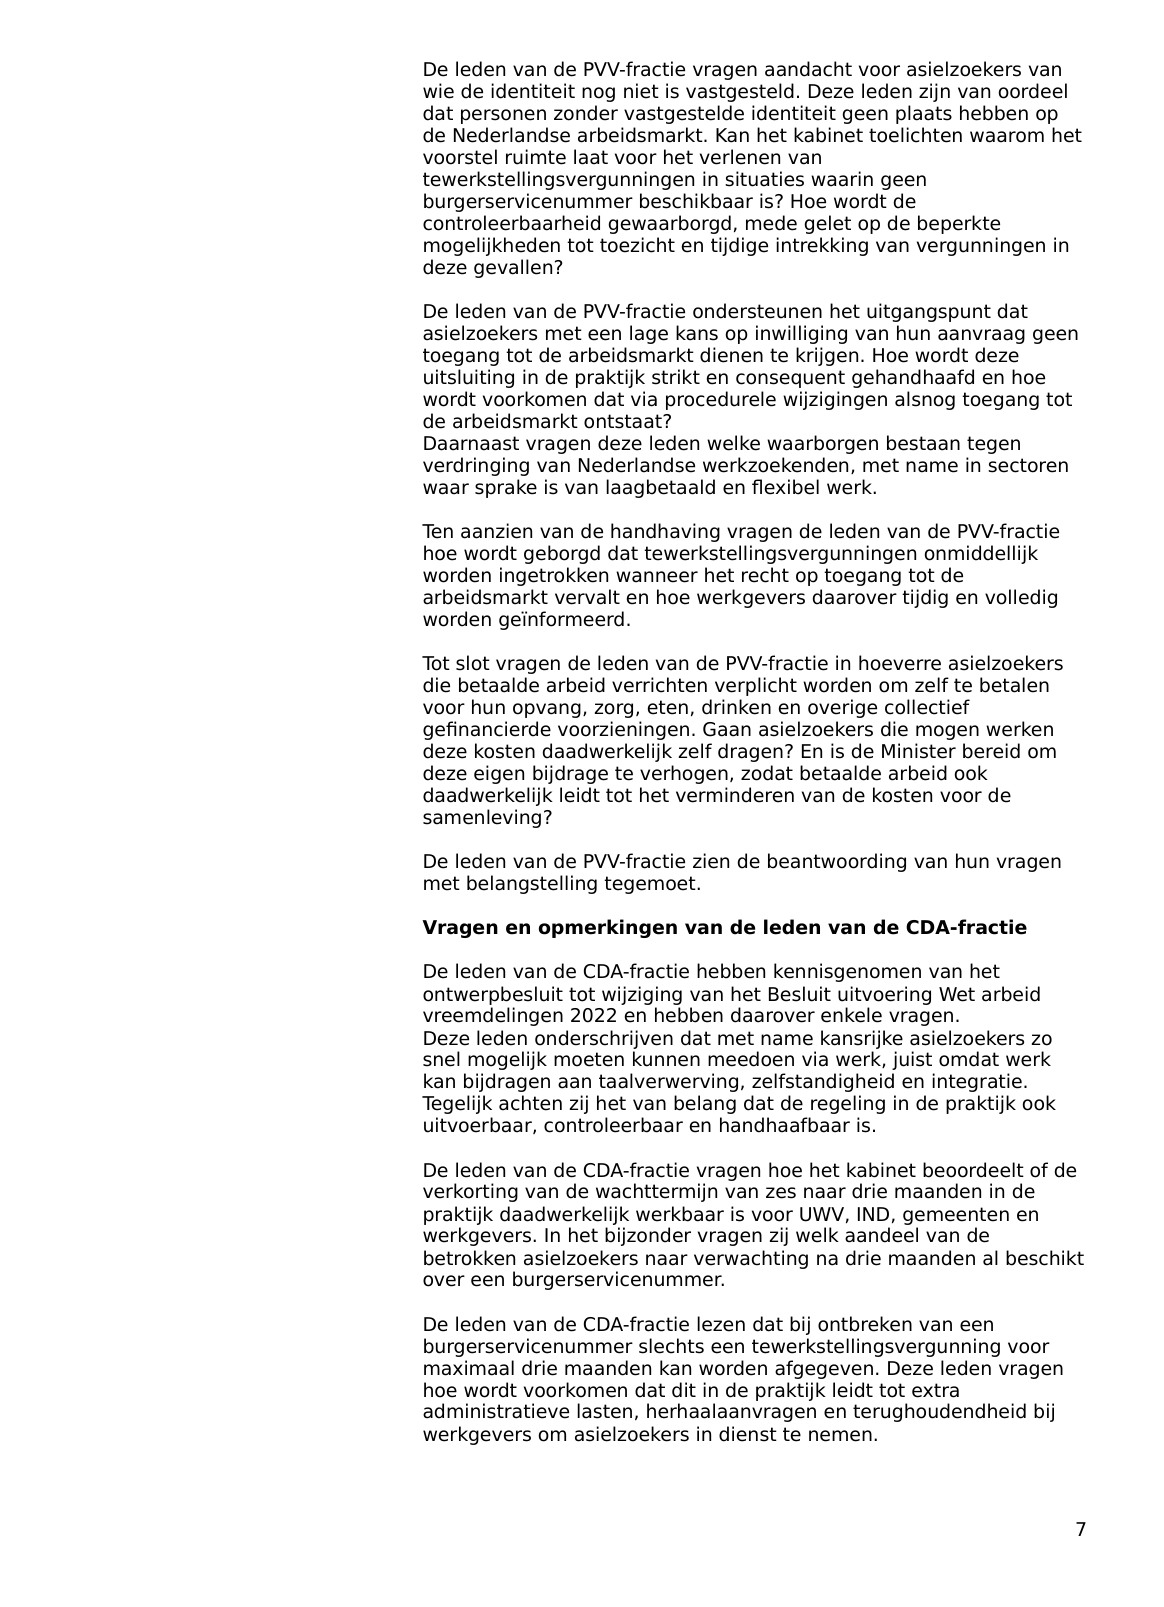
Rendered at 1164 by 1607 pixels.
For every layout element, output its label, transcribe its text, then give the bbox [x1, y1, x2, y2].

subtitle Vragen en opmerkingen van de leden van de CDA-fractie [422, 917, 1087, 939]
text De leden van de PVV-fractie ondersteunen het uitgangspunt dat asielzoekers met een lage kans op inwilliging van hun aanvraag geen toegang tot de arbeidsmarkt dienen te krijgen. Hoe wordt deze uitsluiting in de praktijk strikt en consequent gehandhaafd en hoe wordt voorkomen dat via procedurele wijzigingen alsnog toegang tot de arbeidsmarkt ontstaat? [422, 301, 1087, 433]
text De leden van de CDA-fractie hebben kennisgenomen van het ontwerpbesluit tot wijziging van het Besluit uitvoering Wet arbeid vreemdelingen 2022 en hebben daarover enkele vragen. [422, 961, 1087, 1027]
text De leden van de CDA-fractie lezen dat bij ontbreken van een burgerservicenummer slechts een tewerkstellingsvergunning voor maximaal drie maanden kan worden afgegeven. Deze leden vragen hoe wordt voorkomen dat dit in de praktijk leidt tot extra administratieve lasten, herhaalaanvragen en terughoudendheid bij werkgevers om asielzoekers in dienst te nemen. [422, 1313, 1087, 1445]
text De leden van de PVV-fractie zien de beantwoording van hun vragen met belangstelling tegemoet. [422, 851, 1087, 895]
text De leden van de PVV-fractie vragen aandacht voor asielzoekers van wie de identiteit nog niet is vastgesteld. Deze leden zijn van oordeel dat personen zonder vastgestelde identiteit geen plaats hebben op de Nederlandse arbeidsmarkt. Kan het kabinet toelichten waarom het voorstel ruimte laat voor het verlenen van tewerkstellingsvergunningen in situaties waarin geen burgerservicenummer beschikbaar is? Hoe wordt de controleerbaarheid gewaarborgd, mede gelet op de beperkte mogelijkheden tot toezicht en tijdige intrekking van vergunningen in deze gevallen? [422, 59, 1087, 279]
text Tot slot vragen de leden van de PVV-fractie in hoeverre asielzoekers die betaalde arbeid verrichten verplicht worden om zelf te betalen voor hun opvang, zorg, eten, drinken en overige collectief gefinancierde voorzieningen. Gaan asielzoekers die mogen werken deze kosten daadwerkelijk zelf dragen? En is de Minister bereid om deze eigen bijdrage te verhogen, zodat betaalde arbeid ook daadwerkelijk leidt tot het verminderen van de kosten voor de samenleving? [422, 653, 1087, 829]
text De leden van de CDA-fractie vragen hoe het kabinet beoordeelt of de verkorting van de wachttermijn van zes naar drie maanden in de praktijk daadwerkelijk werkbaar is voor UWV, IND, gemeenten en werkgevers. In het bijzonder vragen zij welk aandeel van de betrokken asielzoekers naar verwachting na drie maanden al beschikt over een burgerservicenummer. [422, 1159, 1087, 1291]
text Ten aanzien van de handhaving vragen de leden van de PVV-fractie hoe wordt geborgd dat tewerkstellingsvergunningen onmiddellijk worden ingetrokken wanneer het recht op toegang tot de arbeidsmarkt vervalt en hoe werkgevers daarover tijdig en volledig worden geïnformeerd. [422, 521, 1087, 631]
text Daarnaast vragen deze leden welke waarborgen bestaan tegen verdringing van Nederlandse werkzoekenden, met name in sectoren waar sprake is van laagbetaald en flexibel werk. [422, 433, 1087, 499]
text Deze leden onderschrijven dat met name kansrijke asielzoekers zo snel mogelijk moeten kunnen meedoen via werk, juist omdat werk kan bijdragen aan taalverwerving, zelfstandigheid en integratie. Tegelijk achten zij het van belang dat de regeling in de praktijk ook uitvoerbaar, controleerbaar en handhaafbaar is. [422, 1027, 1087, 1137]
